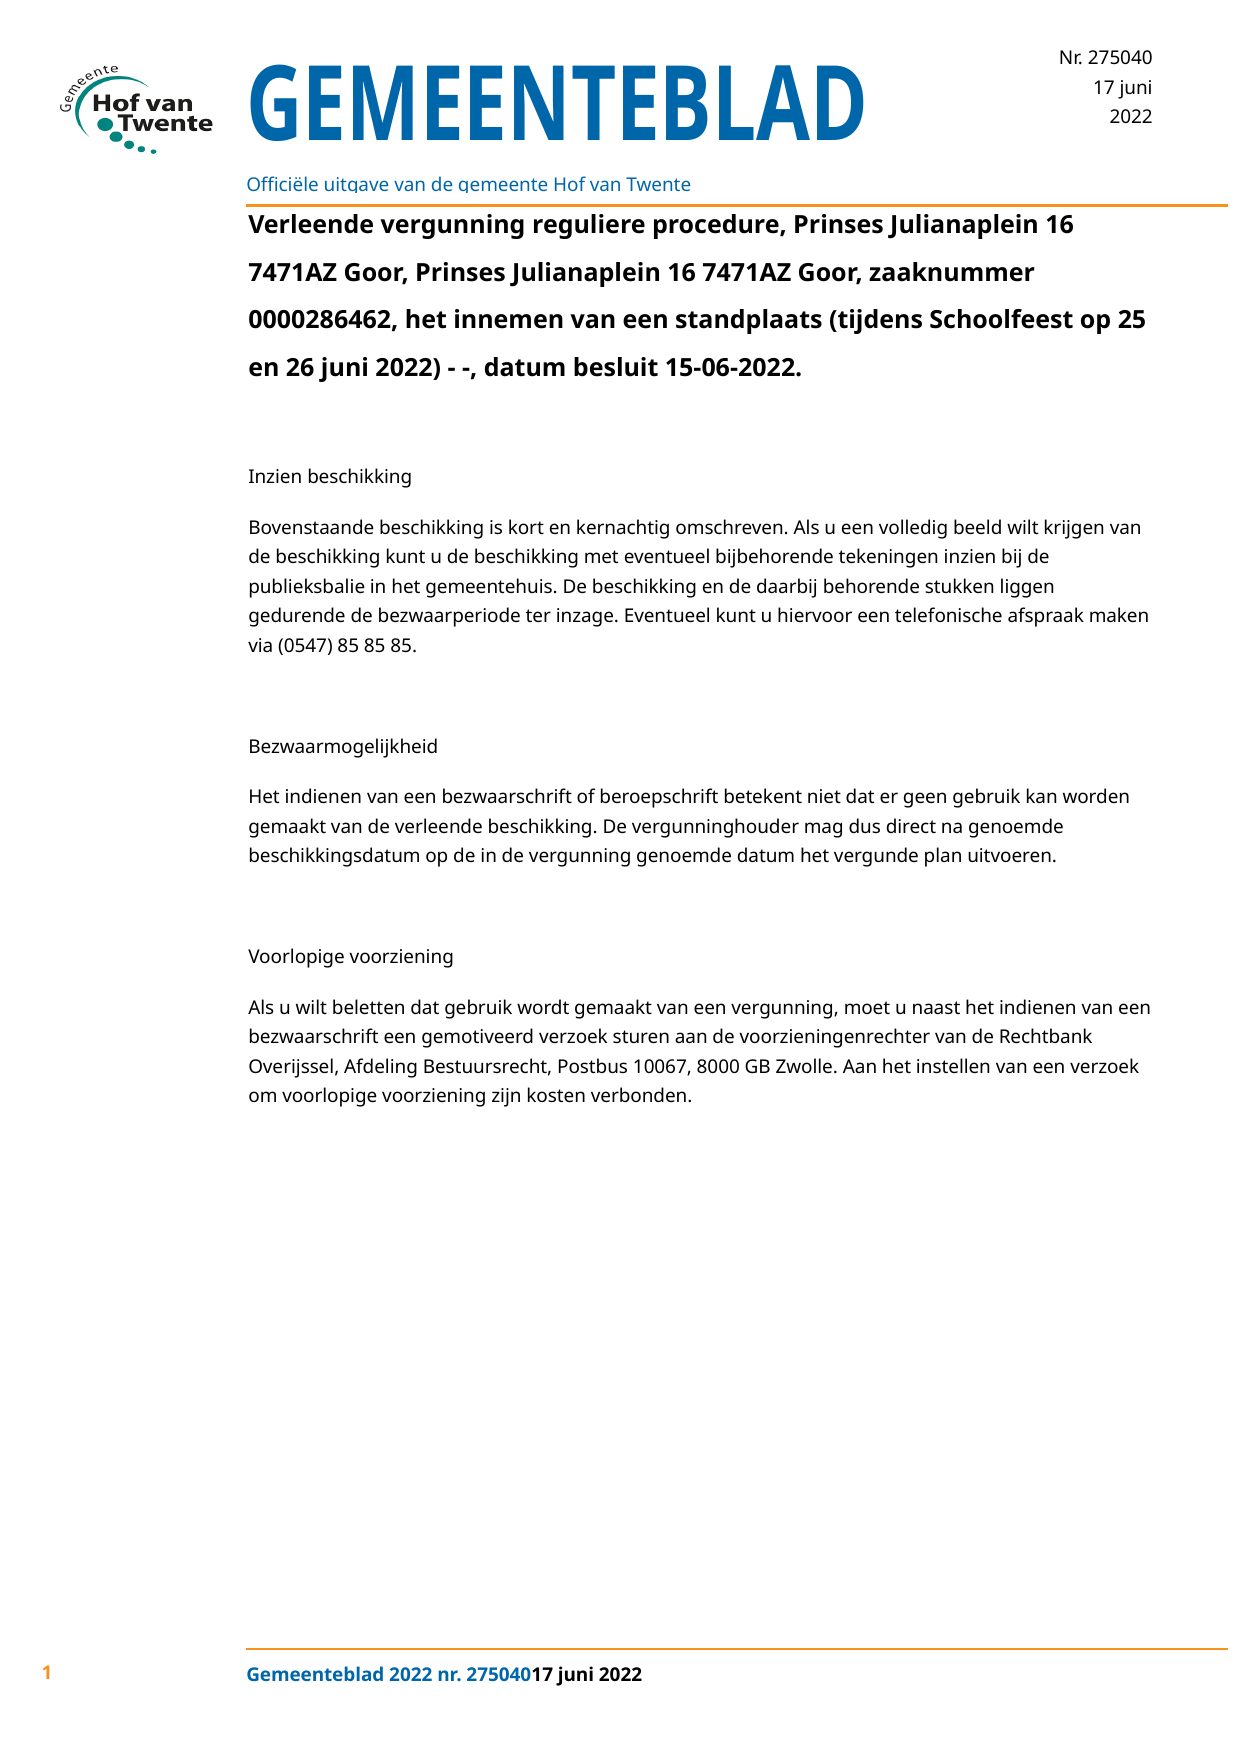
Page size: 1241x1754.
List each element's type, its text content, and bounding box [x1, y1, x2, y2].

picture [41, 47, 231, 172]
text Bovenstaande beschikking is kort en kernachtig omschreven. Als u een volledig beeld wilt krijgen van de beschikking kunt u de beschikking met eventueel bijbehorende tekeningen inzien bij de publieksbalie in het gemeentehuis. De beschikking en de daarbij behorende stukken liggen gedurende de bezwaarperiode ter inzage. Eventueel kunt u hiervoor een telefonische afspraak maken via (0547) 85 85 85. [248, 514, 1152, 658]
text Inzien beschikking [248, 463, 1152, 489]
text Verleende vergunning reguliere procedure, Prinses Julianaplein 16 7471AZ Goor, Prinses Julianaplein 16 7471AZ Goor, zaaknummer 0000286462, het innemen van een standplaats (tijdens Schoolfeest op 25 en 26 juni 2022) - -, datum besluit 15-06-2022. [248, 207, 1152, 384]
text Voorlopige voorziening [248, 943, 1152, 969]
text Bezwaarmogelijkheid [248, 733, 1152, 759]
text Het indienen van een bezwaarschrift of beroepschrift betekent niet dat er geen gebruik kan worden gemaakt van de verleende beschikking. De vergunninghouder mag dus direct na genoemde beschikkingsdatum op de in de vergunning genoemde datum het vergunde plan uitvoeren. [248, 783, 1152, 868]
text Als u wilt beletten dat gebruik wordt gemaakt van een vergunning, moet u naast het indienen van een bezwaarschrift een gemotiveerd verzoek sturen aan de voorzieningenrechter van de Rechtbank Overijssel, Afdeling Bestuursrecht, Postbus 10067, 8000 GB Zwolle. Aan het instellen van een verzoek om voorlopige voorziening zijn kosten verbonden. [248, 994, 1152, 1108]
